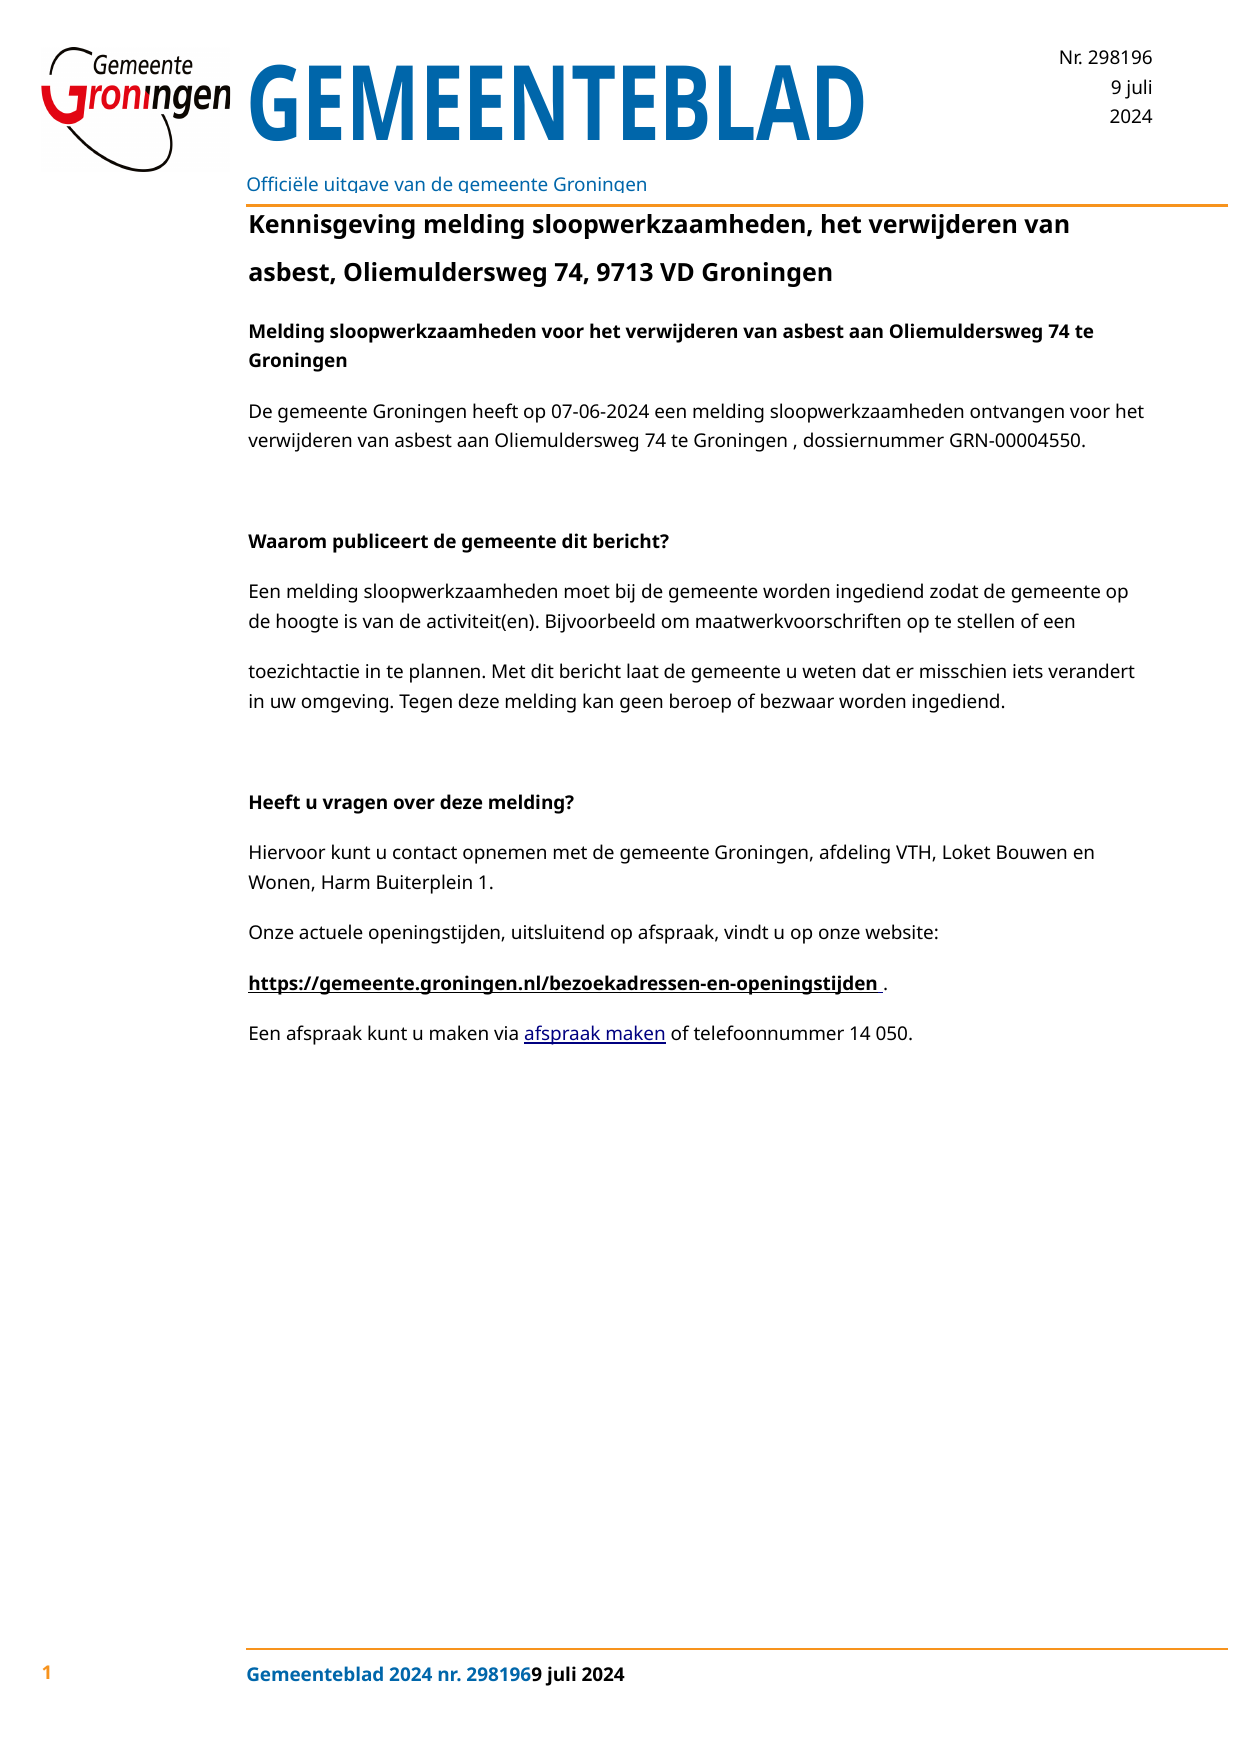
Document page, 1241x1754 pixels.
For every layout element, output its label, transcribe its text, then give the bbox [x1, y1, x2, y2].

text toezichtactie in te plannen. Met dit bericht laat de gemeente u weten dat er misschien iets verandert in uw omgeving. Tegen deze melding kan geen beroep of bezwaar worden ingediend. [248, 659, 1152, 714]
text Hiervoor kunt u contact opnemen met de gemeente Groningen, afdeling VTH, Loket Bouwen en Wonen, Harm Buiterplein 1. [248, 839, 1152, 895]
picture [41, 47, 231, 172]
text De gemeente Groningen heeft op 07-06-2024 een melding sloopwerkzaamheden ontvangen voor het verwijderen van asbest aan Oliemuldersweg 74 te Groningen , dossiernummer GRN-00004550. [248, 398, 1152, 453]
text Melding sloopwerkzaamheden voor het verwijderen van asbest aan Oliemuldersweg 74 te Groningen [248, 318, 1152, 373]
text Kennisgeving melding sloopwerkzaamheden, het verwijderen van asbest, Oliemuldersweg 74, 9713 VD Groningen [248, 207, 1152, 288]
text https://gemeente.groningen.nl/bezoekadressen-en-openingstijden . [248, 970, 1152, 996]
text Heeft u vragen over deze melding? [248, 789, 1152, 815]
text Een melding sloopwerkzaamheden moet bij de gemeente worden ingediend zodat de gemeente op de hoogte is van de activiteit(en). Bijvoorbeeld om maatwerkvoorschriften op te stellen of een [248, 579, 1152, 634]
text Waarom publiceert de gemeente dit bericht? [248, 528, 1152, 554]
text Een afspraak kunt u maken via afspraak maken of telefoonnummer 14 050. [248, 1020, 1152, 1046]
text Onze actuele openingstijden, uitsluitend op afspraak, vindt u op onze website: [248, 919, 1152, 945]
